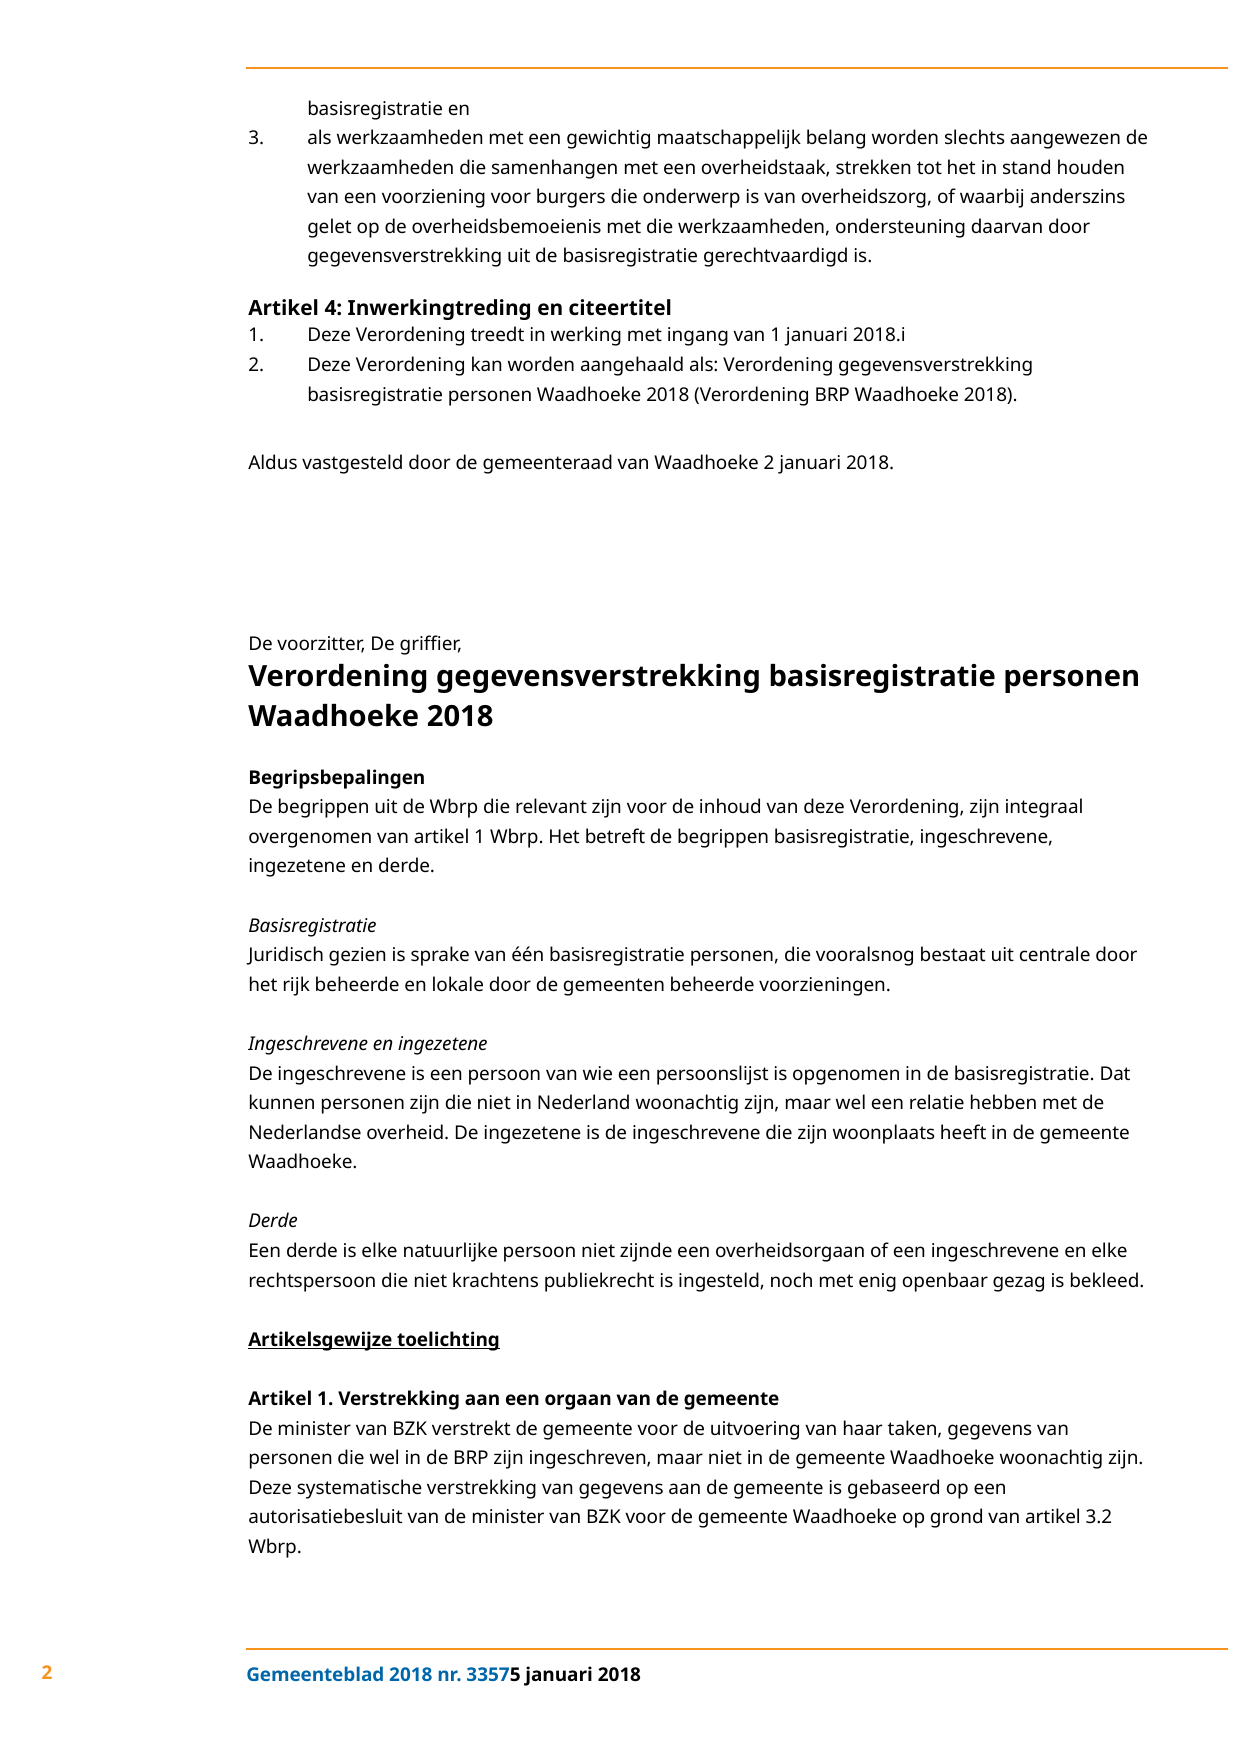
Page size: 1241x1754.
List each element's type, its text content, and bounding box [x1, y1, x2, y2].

text De voorzitter, De griffier, [248, 630, 1152, 655]
text De ingeschrevene is een persoon van wie een persoonslijst is opgenomen in de basisregistratie. Dat kunnen personen zijn die niet in Nederland woonachtig zijn, maar wel een relatie hebben met de Nederlandse overheid. De ingezetene is de ingeschrevene die zijn woonplaats heeft in de gemeente Waadhoeke. [248, 1060, 1152, 1174]
text Artikel 1. Verstrekking aan een orgaan van de gemeente [248, 1385, 1152, 1411]
text Artikel 4: Inwerkingtreding en citeertitel [248, 293, 1152, 322]
list Deze Verordening kan worden aangehaald als: Verordening gegevensverstrekking basisregistratie personen Waadhoeke 2018 (Verordening BRP Waadhoeke 2018). [248, 351, 1152, 406]
text Ingeschrevene en ingezetene [248, 1030, 1152, 1056]
text Verordening gegevensverstrekking basisregistratie personen Waadhoeke 2018 [248, 655, 1152, 735]
text Juridisch gezien is sprake van één basisregistratie personen, die vooralsnog bestaat uit centrale door het rijk beheerde en lokale door de gemeenten beheerde voorzieningen. [248, 941, 1152, 997]
text Basisregistratie [248, 912, 1152, 938]
text Een derde is elke natuurlijke persoon niet zijnde een overheidsorgaan of een ingeschrevene en elke rechtspersoon die niet krachtens publiekrecht is ingesteld, noch met enig openbaar gezag is bekleed. [248, 1237, 1152, 1293]
list als werkzaamheden met een gewichtig maatschappelijk belang worden slechts aangewezen de werkzaamheden die samenhangen met een overheidstaak, strekken tot het in stand houden van een voorziening voor burgers die onderwerp is van overheidszorg, of waarbij anderszins gelet op de overheidsbemoeienis met die werkzaamheden, ondersteuning daarvan door gegevensverstrekking uit de basisregistratie gerechtvaardigd is. [248, 124, 1152, 268]
list Deze Verordening treedt in werking met ingang van 1 januari 2018.i [248, 322, 1152, 347]
text De minister van BZK verstrekt de gemeente voor de uitvoering van haar taken, gegevens van personen die wel in de BRP zijn ingeschreven, maar niet in de gemeente Waadhoeke woonachtig zijn. Deze systematische verstrekking van gegevens aan de gemeente is gebaseerd op een autorisatiebesluit van de minister van BZK voor de gemeente Waadhoeke op grond van artikel 3.2 Wbrp. [248, 1415, 1152, 1559]
text Begripsbepalingen [248, 764, 1152, 790]
list basisregistratie en [248, 95, 1152, 121]
text Derde [248, 1208, 1152, 1233]
picture [41, 47, 231, 172]
text Aldus vastgesteld door de gemeenteraad van Waadhoeke 2 januari 2018. [248, 449, 1152, 475]
text De begrippen uit de Wbrp die relevant zijn voor de inhoud van deze Verordening, zijn integraal overgenomen van artikel 1 Wbrp. Het betreft de begrippen basisregistratie, ingeschrevene, ingezetene en derde. [248, 793, 1152, 878]
text Artikelsgewijze toelichting [248, 1326, 1152, 1352]
